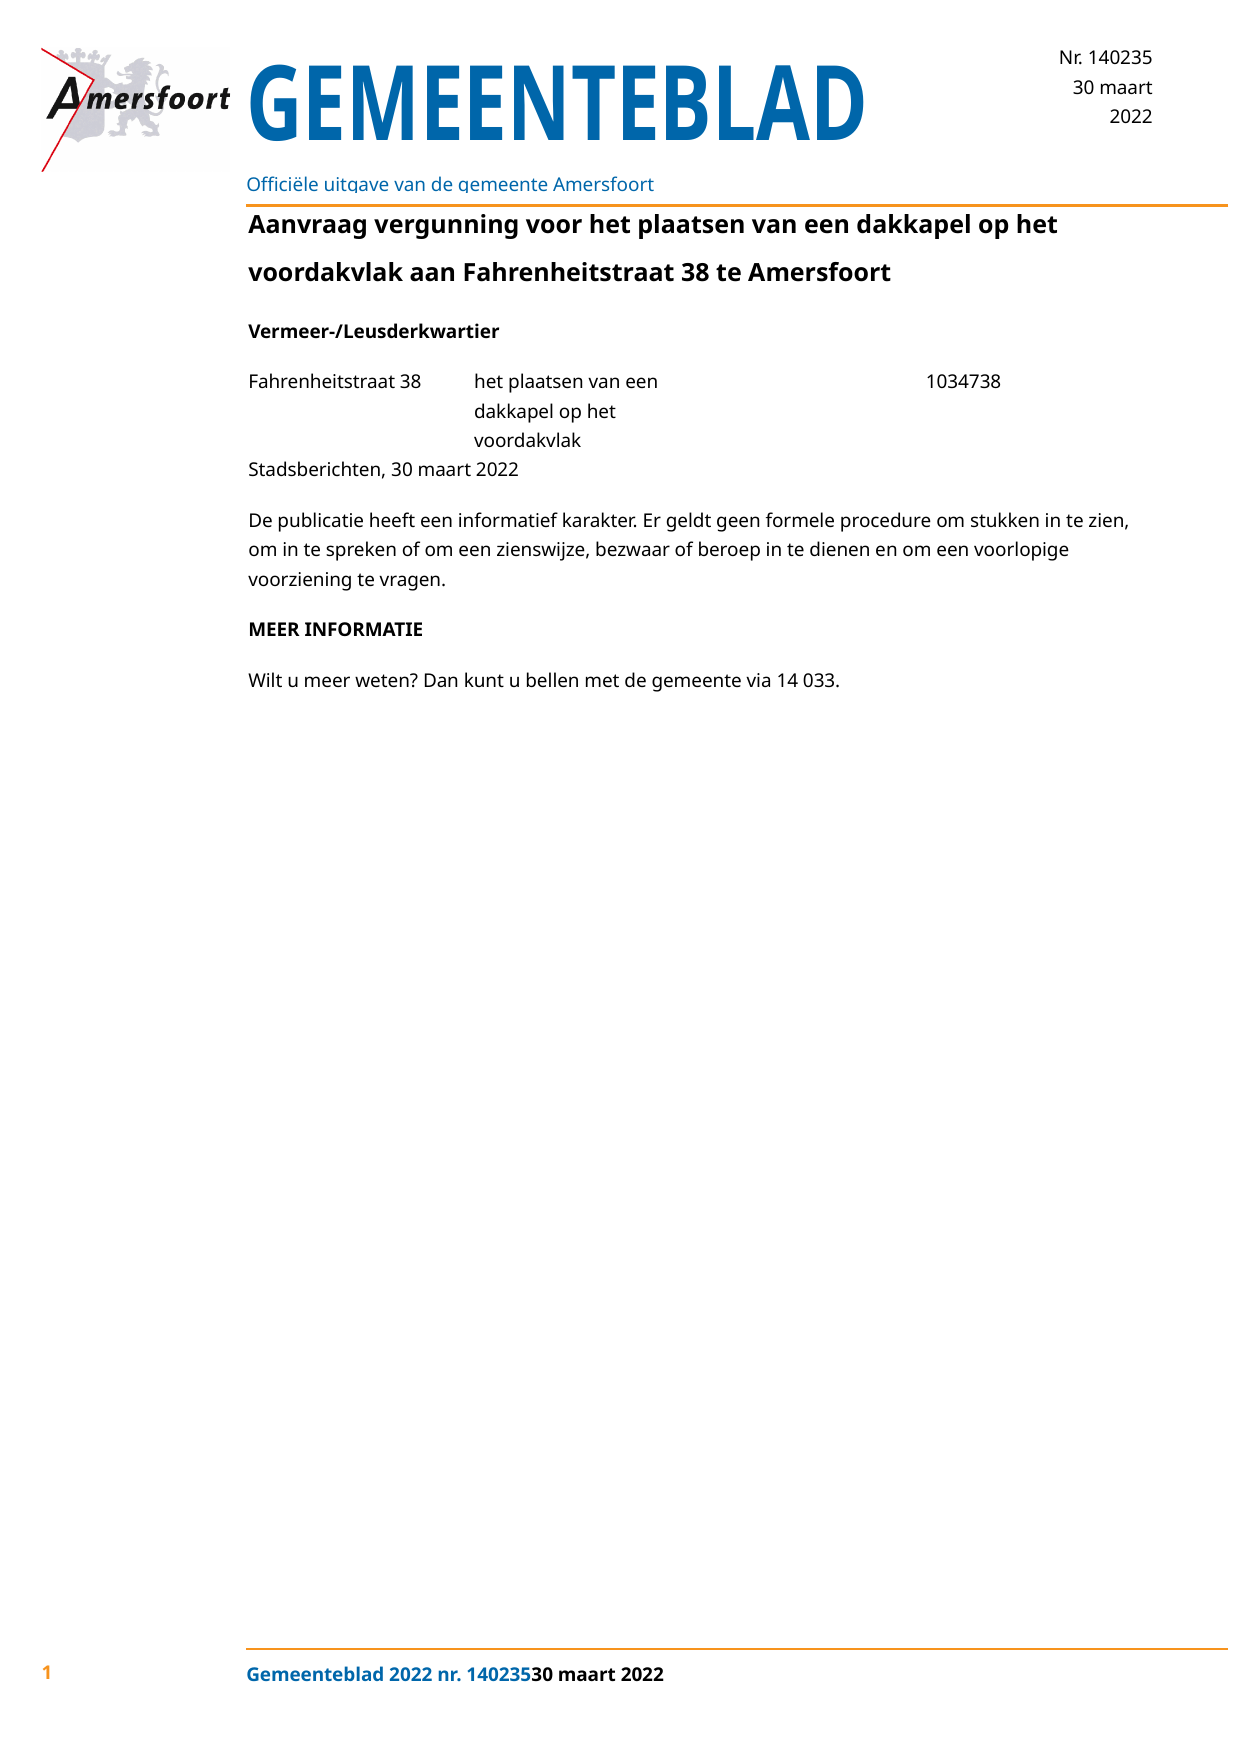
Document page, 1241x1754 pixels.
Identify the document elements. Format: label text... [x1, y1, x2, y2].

text Aanvraag vergunning voor het plaatsen van een dakkapel op het voordakvlak aan Fahrenheitstraat 38 te Amersfoort [248, 207, 1152, 288]
text De publicatie heeft een informatief karakter. Er geldt geen formele procedure om stukken in te zien, om in te spreken of om een zienswijze, bezwaar of beroep in te dienen en om een voorlopige voorziening te vragen. [248, 507, 1152, 592]
table_header het plaatsen van een dakkapel op het voordakvlak [474, 369, 700, 453]
table_header [700, 369, 926, 453]
text MEER INFORMATIE [248, 617, 1152, 642]
table_header Fahrenheitstraat 38 [248, 369, 474, 453]
table_header 1034738 [926, 369, 1152, 453]
text Stadsberichten, 30 maart 2022 [248, 457, 1152, 482]
text Vermeer-/Leusderkwartier [248, 318, 1152, 344]
text Wilt u meer weten? Dan kunt u bellen met de gemeente via 14 033. [248, 667, 1152, 693]
picture [41, 47, 231, 172]
